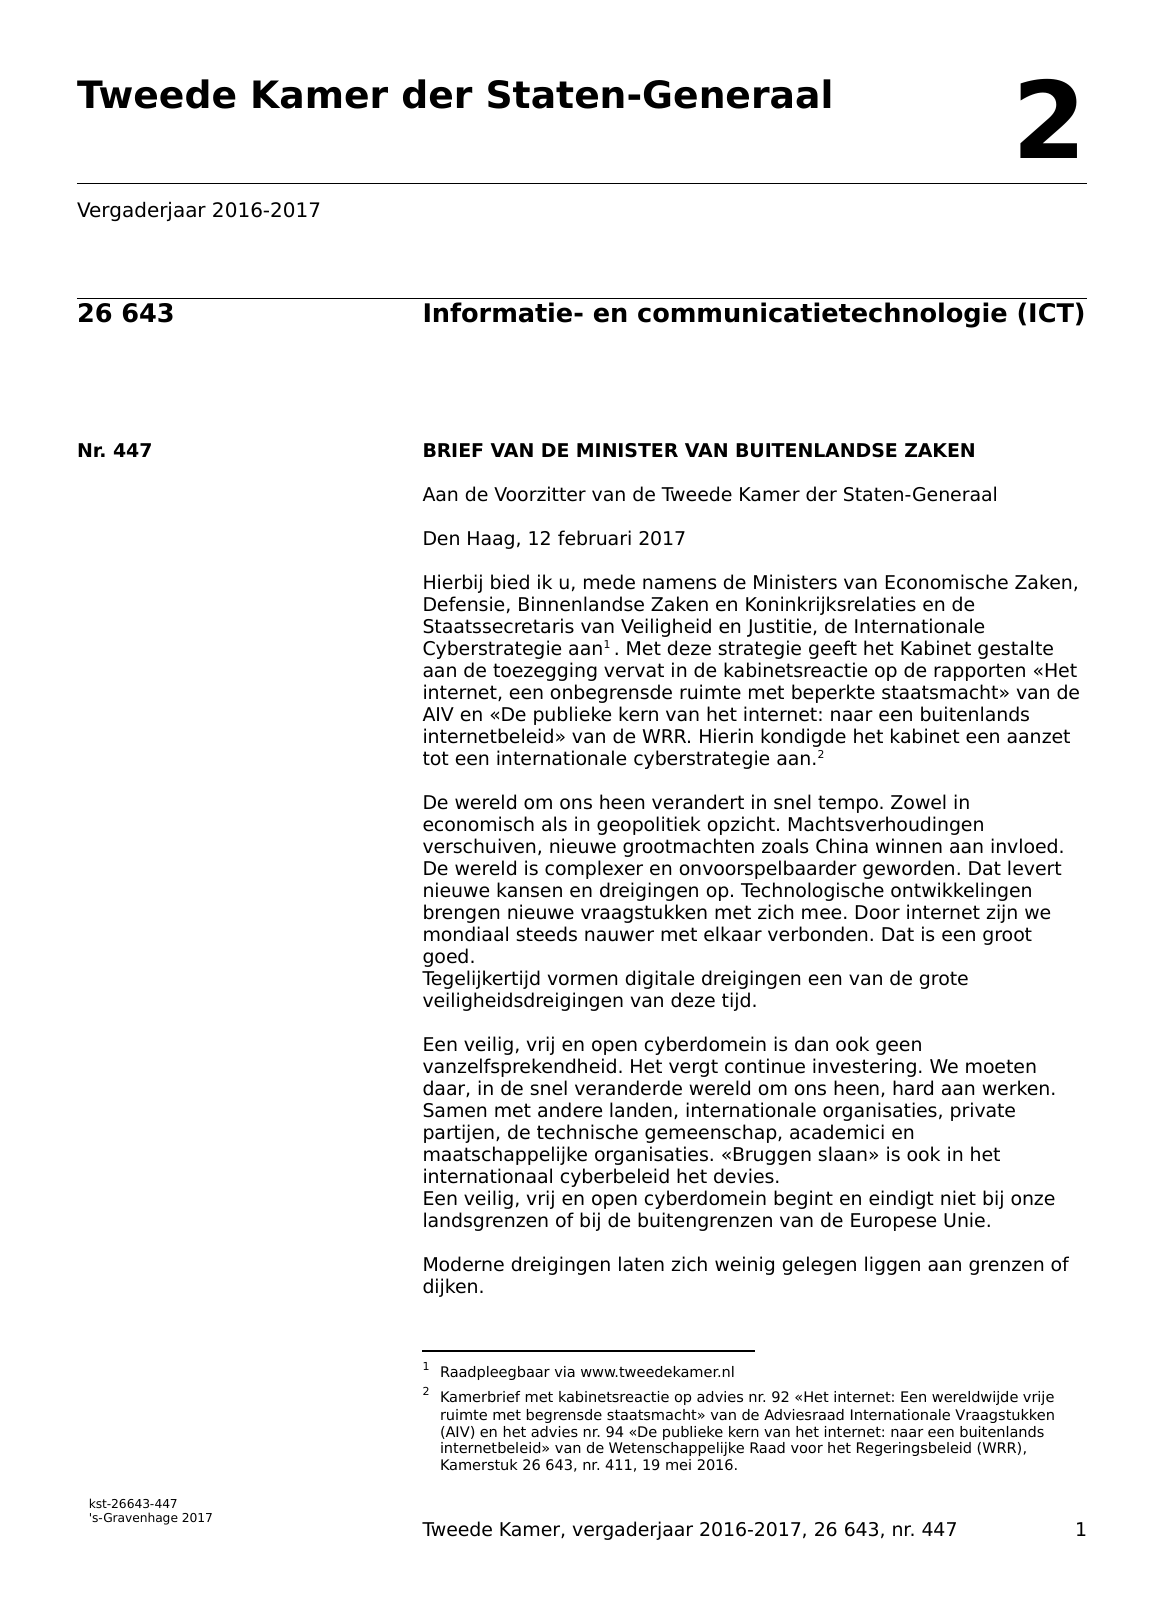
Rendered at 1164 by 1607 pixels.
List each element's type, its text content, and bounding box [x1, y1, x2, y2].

text Hierbij bied ik u, mede namens de Ministers van Economische Zaken, Defensie, Binnenlandse Zaken en Koninkrijksrelaties en de Staatssecretaris van Veiligheid en Justitie, de Internationale Cyberstrategie aan. Met deze strategie geeft het Kabinet gestalte aan de toezegging vervat in de kabinetsreactie op de rapporten «Het internet, een onbegrensde ruimte met beperkte staatsmacht» van de AIV en «De publieke kern van het internet: naar een buitenlands internetbeleid» van de WRR. Hierin kondigde het kabinet een aanzet tot een internationale cyberstrategie aan. [422, 572, 1087, 770]
text Een veilig, vrij en open cyberdomein is dan ook geen vanzelfsprekendheid. Het vergt continue investering. We moeten daar, in de snel veranderde wereld om ons heen, hard aan werken. Samen met andere landen, internationale organisaties, private partijen, de technische gemeenschap, academici en maatschappelijke organisaties. «Bruggen slaan» is ook in het internationaal cyberbeleid het devies. [422, 1034, 1087, 1188]
text Kamerbrief met kabinetsreactie op advies nr. 92 «Het internet: Een wereldwijde vrije ruimte met begrensde staatsmacht» van de Adviesraad Internationale Vraagstukken (AIV) en het advies nr. 94 «De publieke kern van het internet: naar een buitenlands internetbeleid» van de Wetenschappelijke Raad voor het Regeringsbeleid (WRR), Kamerstuk 26 643, nr. 411, 19 mei 2016. [422, 1385, 1087, 1474]
text Een veilig, vrij en open cyberdomein begint en eindigt niet bij onze landsgrenzen of bij de buitengrenzen van de Europese Unie. [422, 1188, 1087, 1232]
subtitle 26 643 Informatie- en communicatietechnologie (ICT) [77, 299, 1087, 329]
text Moderne dreigingen laten zich weinig gelegen liggen aan grenzen of dijken. [422, 1254, 1087, 1298]
text De wereld om ons heen verandert in snel tempo. Zowel in economisch als in geopolitiek opzicht. Machtsverhoudingen verschuiven, nieuwe grootmachten zoals China winnen aan invloed. De wereld is complexer en onvoorspelbaarder geworden. Dat levert nieuwe kansen en dreigingen op. Technologische ontwikkelingen brengen nieuwe vraagstukken met zich mee. Door internet zijn we mondiaal steeds nauwer met elkaar verbonden. Dat is een groot goed. [422, 792, 1087, 968]
text kst-26643-447 [88, 1497, 323, 1511]
table_cell Vergaderjaar 2016-2017 [77, 184, 1087, 298]
text Raadpleegbaar via www.tweedekamer.nl [422, 1360, 1087, 1382]
text Aan de Voorzitter van de Tweede Kamer der Staten-Generaal [422, 484, 1087, 506]
table_header Tweede Kamer der Staten-Generaal [77, 59, 886, 183]
subtitle Nr. 447 BRIEF VAN DE MINISTER VAN BUITENLANDSE ZAKEN [77, 440, 1087, 462]
text Den Haag, 12 februari 2017 [422, 528, 1087, 550]
text 's-Gravenhage 2017 [88, 1511, 323, 1525]
table_header 2 [886, 59, 1087, 183]
text Tegelijkertijd vormen digitale dreigingen een van de grote veiligheidsdreigingen van deze tijd. [422, 968, 1087, 1012]
